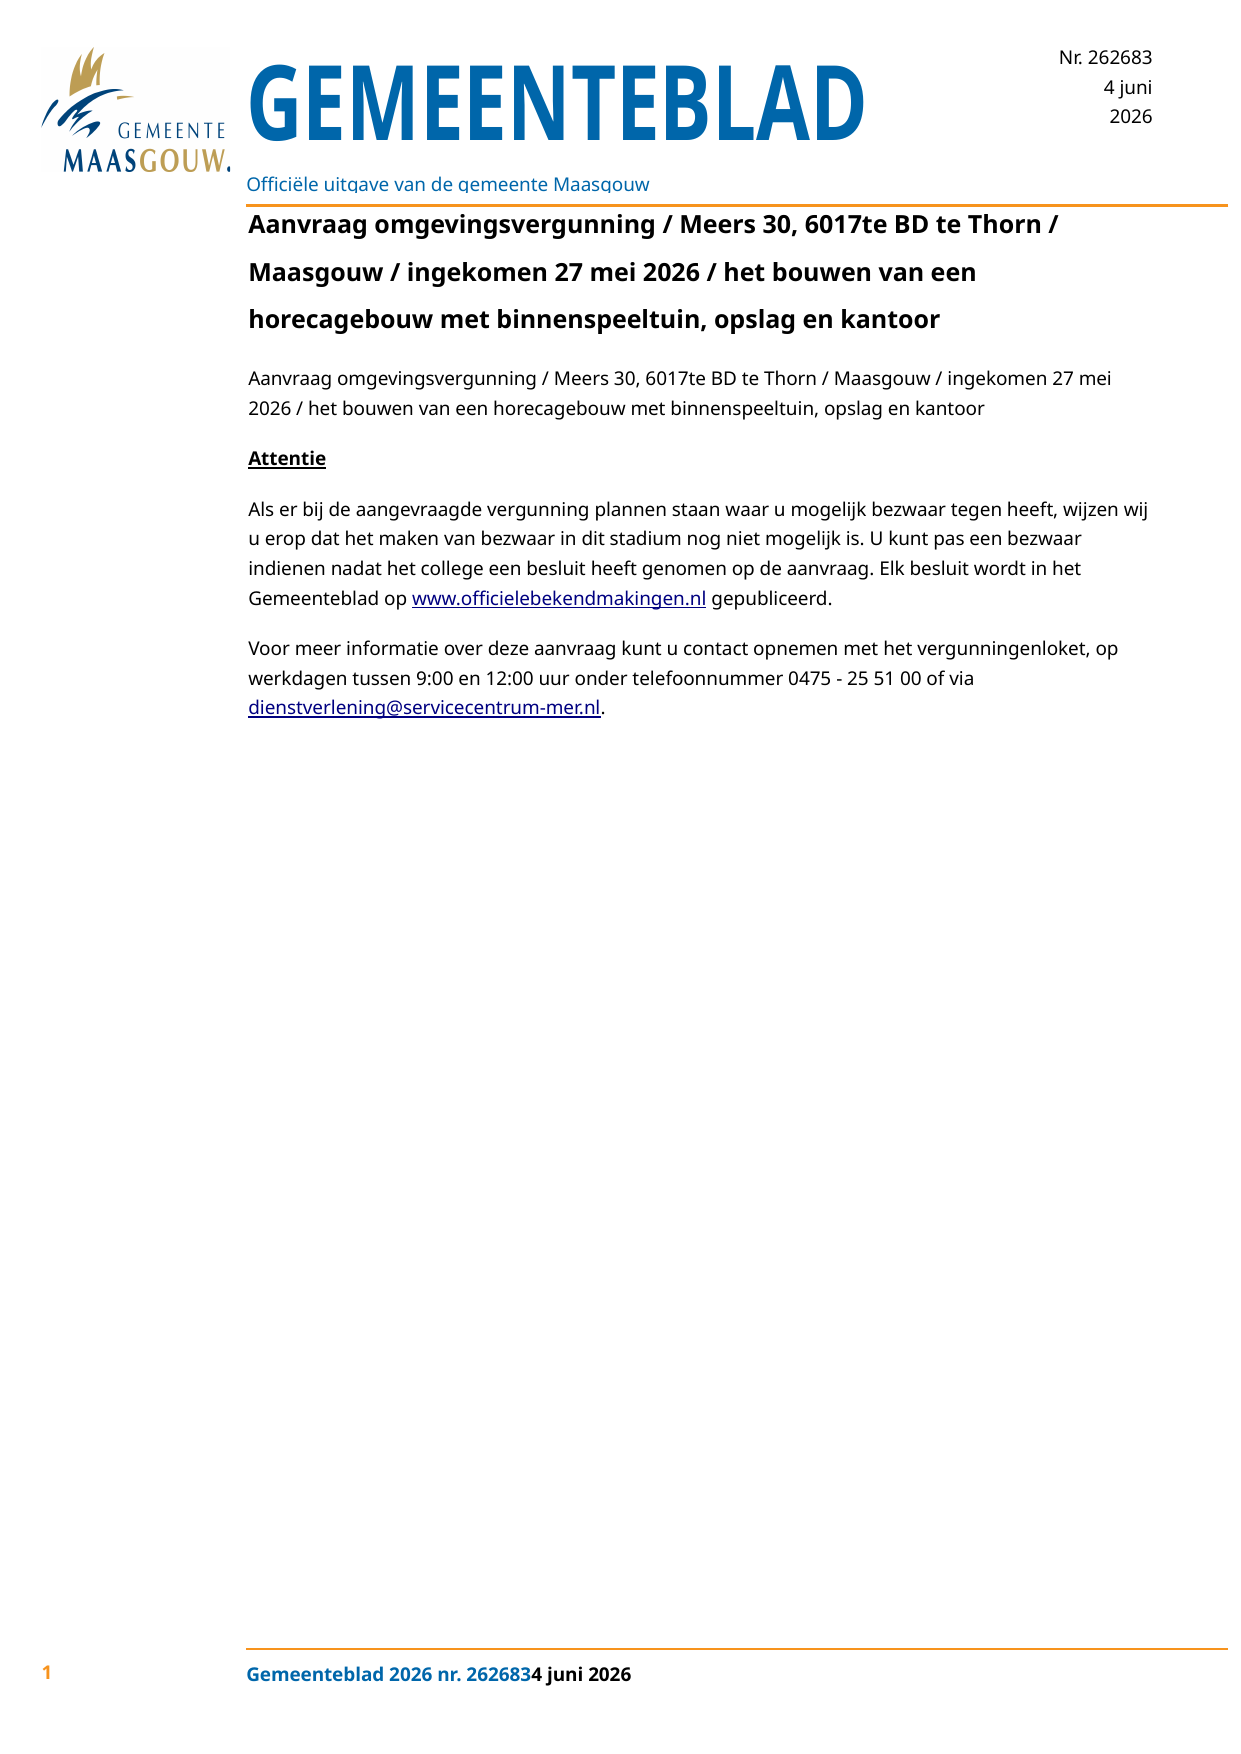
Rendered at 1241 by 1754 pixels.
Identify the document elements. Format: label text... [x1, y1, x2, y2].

text Voor meer informatie over deze aanvraag kunt u contact opnemen met het vergunningenloket, op werkdagen tussen 9:00 en 12:00 uur onder telefoonnummer 0475 - 25 51 00 of via dienstverlening@servicecentrum-mer.nl. [248, 635, 1152, 720]
text Attentie [248, 446, 1152, 471]
text Als er bij de aangevraagde vergunning plannen staan waar u mogelijk bezwaar tegen heeft, wijzen wij u erop dat het maken van bezwaar in dit stadium nog niet mogelijk is. U kunt pas een bezwaar indienen nadat het college een besluit heeft genomen op de aanvraag. Elk besluit wordt in het Gemeenteblad op www.officielebekendmakingen.nl gepubliceerd. [248, 496, 1152, 610]
text Aanvraag omgevingsvergunning / Meers 30, 6017te BD te Thorn / Maasgouw / ingekomen 27 mei 2026 / het bouwen van een horecagebouw met binnenspeeltuin, opslag en kantoor [248, 366, 1152, 421]
picture [41, 47, 231, 172]
text Aanvraag omgevingsvergunning / Meers 30, 6017te BD te Thorn / Maasgouw / ingekomen 27 mei 2026 / het bouwen van een horecagebouw met binnenspeeltuin, opslag en kantoor [248, 207, 1152, 336]
